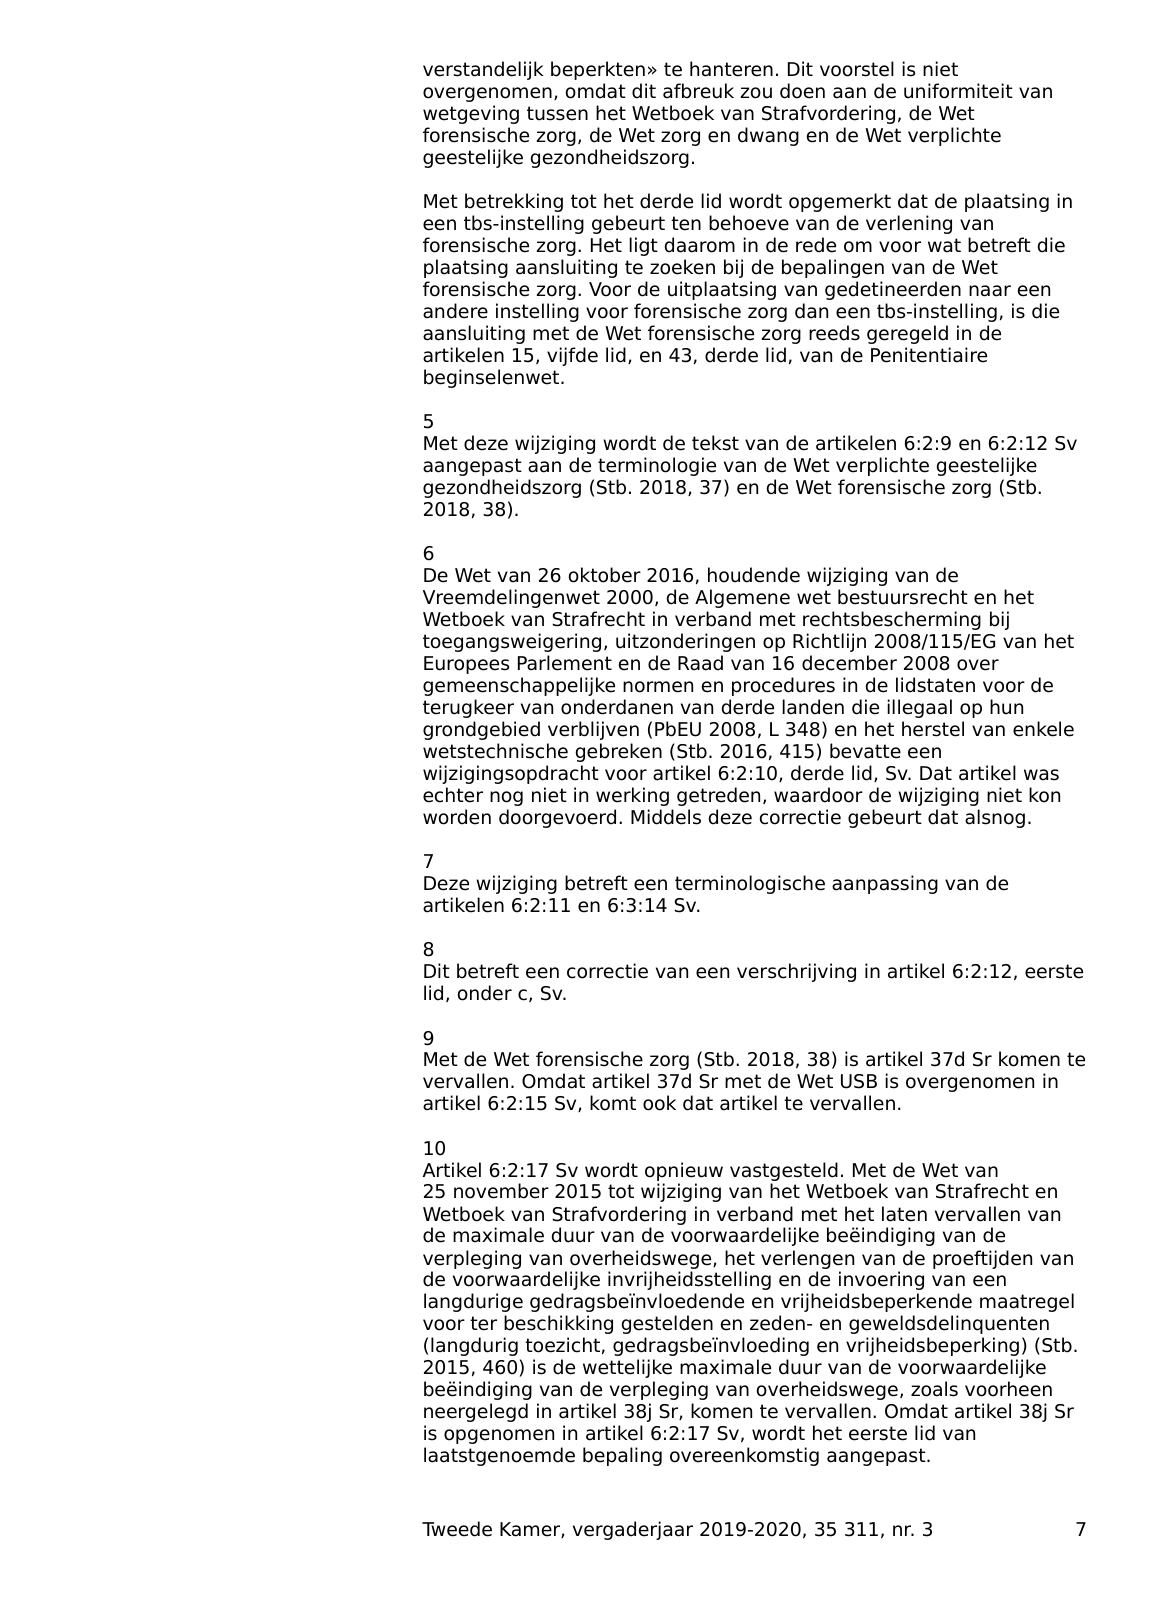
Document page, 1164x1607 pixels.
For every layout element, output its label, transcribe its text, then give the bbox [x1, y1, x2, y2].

text Met betrekking tot het derde lid wordt opgemerkt dat de plaatsing in een tbs-instelling gebeurt ten behoeve van de verlening van forensische zorg. Het ligt daarom in de rede om voor wat betreft die plaatsing aansluiting te zoeken bij de bepalingen van de Wet forensische zorg. Voor de uitplaatsing van gedetineerden naar een andere instelling voor forensische zorg dan een tbs-instelling, is die aansluiting met de Wet forensische zorg reeds geregeld in de artikelen 15, vijfde lid, en 43, derde lid, van de Penitentiaire beginselenwet. [422, 191, 1087, 389]
text Artikel 6:2:17 Sv wordt opnieuw vastgesteld. Met de Wet van 25 november 2015 tot wijziging van het Wetboek van Strafrecht en Wetboek van Strafvordering in verband met het laten vervallen van de maximale duur van de voorwaardelijke beëindiging van de verpleging van overheidswege, het verlengen van de proeftijden van de voorwaardelijke invrijheidsstelling en de invoering van een langdurige gedragsbeïnvloedende en vrijheidsbeperkende maatregel voor ter beschikking gestelden en zeden- en geweldsdelinquenten (langdurig toezicht, gedragsbeïnvloeding en vrijheidsbeperking) (Stb. 2015, 460) is de wettelijke maximale duur van de voorwaardelijke beëindiging van de verpleging van overheidswege, zoals voorheen neergelegd in artikel 38j Sr, komen te vervallen. Omdat artikel 38j Sr is opgenomen in artikel 6:2:17 Sv, wordt het eerste lid van laatstgenoemde bepaling overeenkomstig aangepast. [422, 1159, 1087, 1467]
text 10 [422, 1137, 1087, 1159]
text Deze wijziging betreft een terminologische aanpassing van de artikelen 6:2:11 en 6:3:14 Sv. [422, 873, 1087, 917]
text 8 [422, 939, 1087, 961]
text verstandelijk beperkten» te hanteren. Dit voorstel is niet overgenomen, omdat dit afbreuk zou doen aan de uniformiteit van wetgeving tussen het Wetboek van Strafvordering, de Wet forensische zorg, de Wet zorg en dwang en de Wet verplichte geestelijke gezondheidszorg. [422, 59, 1087, 169]
text Met deze wijziging wordt de tekst van de artikelen 6:2:9 en 6:2:12 Sv aangepast aan de terminologie van de Wet verplichte geestelijke gezondheidszorg (Stb. 2018, 37) en de Wet forensische zorg (Stb. 2018, 38). [422, 433, 1087, 521]
text 7 [422, 851, 1087, 873]
text Met de Wet forensische zorg (Stb. 2018, 38) is artikel 37d Sr komen te vervallen. Omdat artikel 37d Sr met de Wet USB is overgenomen in artikel 6:2:15 Sv, komt ook dat artikel te vervallen. [422, 1049, 1087, 1115]
text 9 [422, 1027, 1087, 1049]
text 6 [422, 543, 1087, 565]
text 5 [422, 411, 1087, 433]
text De Wet van 26 oktober 2016, houdende wijziging van de Vreemdelingenwet 2000, de Algemene wet bestuursrecht en het Wetboek van Strafrecht in verband met rechtsbescherming bij toegangsweigering, uitzonderingen op Richtlijn 2008/115/EG van het Europees Parlement en de Raad van 16 december 2008 over gemeenschappelijke normen en procedures in de lidstaten voor de terugkeer van onderdanen van derde landen die illegaal op hun grondgebied verblijven (PbEU 2008, L 348) en het herstel van enkele wetstechnische gebreken (Stb. 2016, 415) bevatte een wijzigingsopdracht voor artikel 6:2:10, derde lid, Sv. Dat artikel was echter nog niet in werking getreden, waardoor de wijziging niet kon worden doorgevoerd. Middels deze correctie gebeurt dat alsnog. [422, 565, 1087, 829]
text Dit betreft een correctie van een verschrijving in artikel 6:2:12, eerste lid, onder c, Sv. [422, 961, 1087, 1005]
